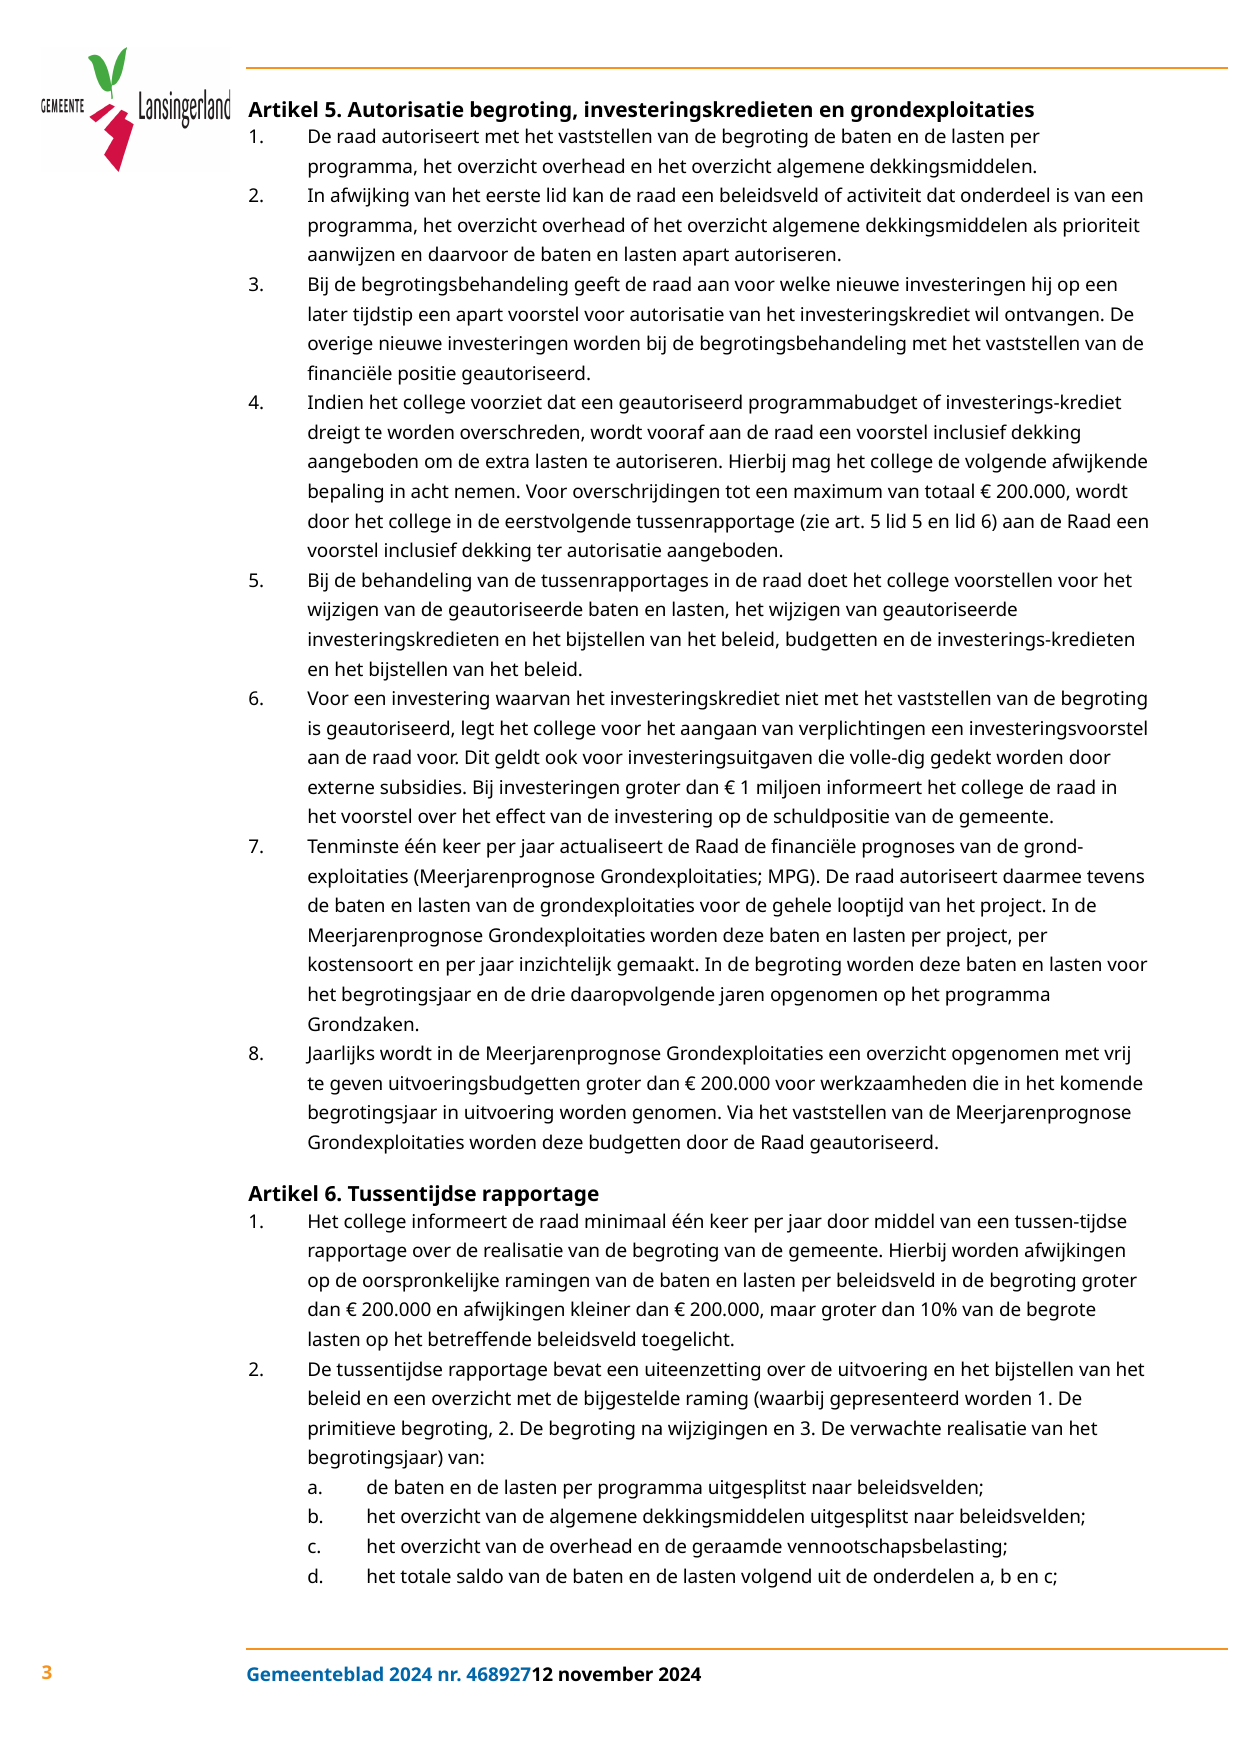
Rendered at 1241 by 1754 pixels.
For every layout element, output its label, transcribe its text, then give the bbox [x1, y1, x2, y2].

text Artikel 6. Tussentijdse rapportage [248, 1179, 1152, 1208]
list Indien het college voorziet dat een geautoriseerd programmabudget of investerings-krediet dreigt te worden overschreden, wordt vooraf aan de raad een voorstel inclusief dekking aangeboden om de extra lasten te autoriseren. Hierbij mag het college de volgende afwijkende bepaling in acht nemen. Voor overschrijdingen tot een maximum van totaal € 200.000, wordt door het college in de eerstvolgende tussenrapportage (zie art. 5 lid 5 en lid 6) aan de Raad een voorstel inclusief dekking ter autorisatie aangeboden. [248, 389, 1152, 563]
list Voor een investering waarvan het investeringskrediet niet met het vaststellen van de begroting is geautoriseerd, legt het college voor het aangaan van verplichtingen een investeringsvoorstel aan de raad voor. Dit geldt ook voor investeringsuitgaven die volle-dig gedekt worden door externe subsidies. Bij investeringen groter dan € 1 miljoen informeert het college de raad in het voorstel over het effect van de investering op de schuldpositie van de gemeente. [248, 685, 1152, 829]
picture [41, 47, 231, 172]
list het totale saldo van de baten en de lasten volgend uit de onderdelen a, b en c; [307, 1563, 1152, 1589]
text Artikel 5. Autorisatie begroting, investeringskredieten en grondexploitaties [248, 95, 1152, 123]
list Het college informeert de raad minimaal één keer per jaar door middel van een tussen-tijdse rapportage over de realisatie van de begroting van de gemeente. Hierbij worden afwijkingen op de oorspronkelijke ramingen van de baten en lasten per beleidsveld in de begroting groter dan € 200.000 en afwijkingen kleiner dan € 200.000, maar groter dan 10% van de begrote lasten op het betreffende beleidsveld toegelicht. [248, 1208, 1152, 1352]
list Tenminste één keer per jaar actualiseert de Raad de financiële prognoses van de grond-exploitaties (Meerjarenprognose Grondexploitaties; MPG). De raad autoriseert daarmee tevens de baten en lasten van de grondexploitaties voor de gehele looptijd van het project. In de Meerjarenprognose Grondexploitaties worden deze baten en lasten per project, per kostensoort en per jaar inzichtelijk gemaakt. In de begroting worden deze baten en lasten voor het begrotingsjaar en de drie daaropvolgende jaren opgenomen op het programma Grondzaken. [248, 833, 1152, 1036]
list de baten en de lasten per programma uitgesplitst naar beleidsvelden; [307, 1474, 1152, 1500]
list De tussentijdse rapportage bevat een uiteenzetting over de uitvoering en het bijstellen van het beleid en een overzicht met de bijgestelde raming (waarbij gepresenteerd worden 1. De primitieve begroting, 2. De begroting na wijzigingen en 3. De verwachte realisatie van het begrotingsjaar) van: [248, 1356, 1152, 1470]
list het overzicht van de overhead en de geraamde vennootschapsbelasting; [307, 1533, 1152, 1559]
list Jaarlijks wordt in de Meerjarenprognose Grondexploitaties een overzicht opgenomen met vrij te geven uitvoeringsbudgetten groter dan € 200.000 voor werkzaamheden die in het komende begrotingsjaar in uitvoering worden genomen. Via het vaststellen van de Meerjarenprognose Grondexploitaties worden deze budgetten door de Raad geautoriseerd. [248, 1040, 1152, 1155]
list Bij de begrotingsbehandeling geeft de raad aan voor welke nieuwe investeringen hij op een later tijdstip een apart voorstel voor autorisatie van het investeringskrediet wil ontvangen. De overige nieuwe investeringen worden bij de begrotingsbehandeling met het vaststellen van de financiële positie geautoriseerd. [248, 271, 1152, 386]
list In afwijking van het eerste lid kan de raad een beleidsveld of activiteit dat onderdeel is van een programma, het overzicht overhead of het overzicht algemene dekkingsmiddelen als prioriteit aanwijzen en daarvoor de baten en lasten apart autoriseren. [248, 182, 1152, 267]
list Bij de behandeling van de tussenrapportages in de raad doet het college voorstellen voor het wijzigen van de geautoriseerde baten en lasten, het wijzigen van geautoriseerde investeringskredieten en het bijstellen van het beleid, budgetten en de investerings-kredieten en het bijstellen van het beleid. [248, 567, 1152, 681]
list De raad autoriseert met het vaststellen van de begroting de baten en de lasten per programma, het overzicht overhead en het overzicht algemene dekkingsmiddelen. [248, 123, 1152, 178]
list het overzicht van de algemene dekkingsmiddelen uitgesplitst naar beleidsvelden; [307, 1504, 1152, 1529]
